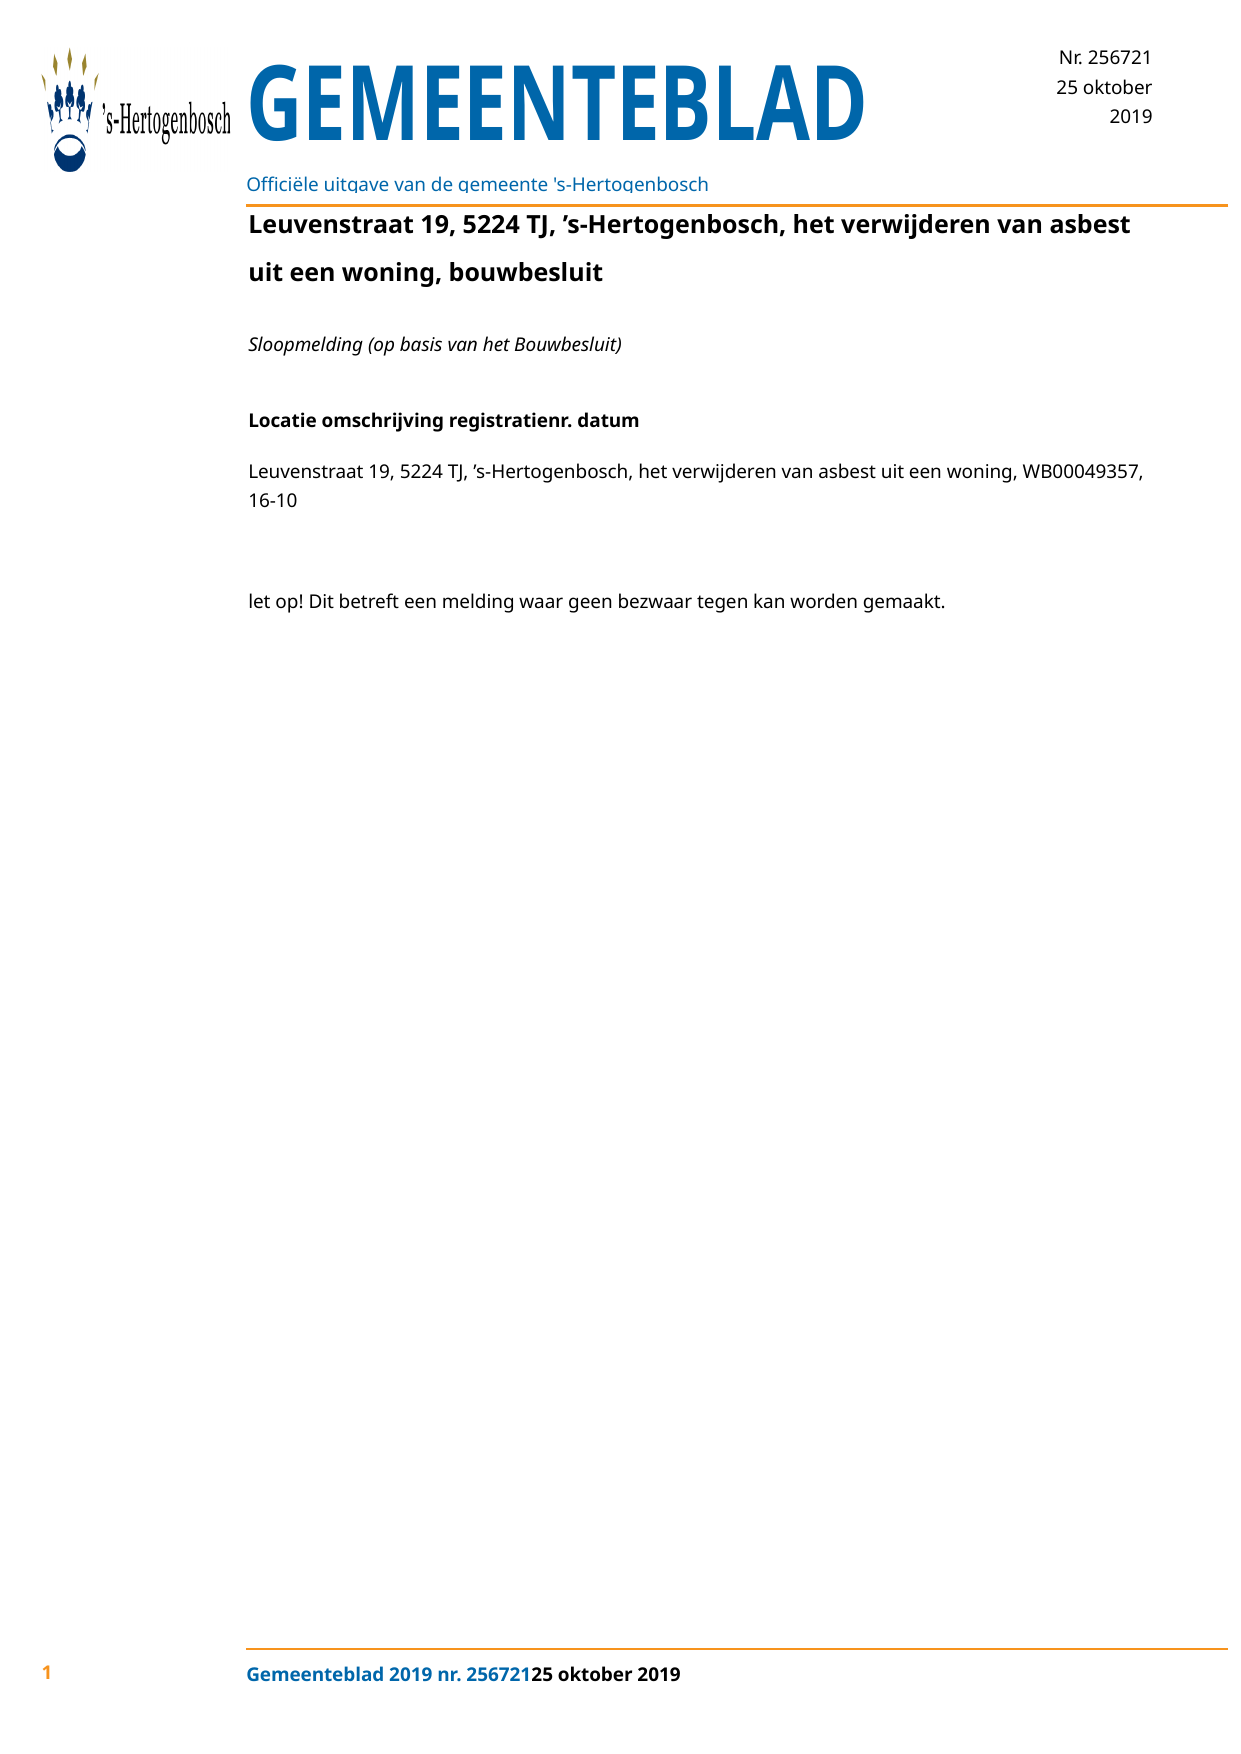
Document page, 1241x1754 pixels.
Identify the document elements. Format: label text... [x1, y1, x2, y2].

text Locatie omschrijving registratienr. datum [248, 408, 1152, 433]
text let op! Dit betreft een melding waar geen bezwaar tegen kan worden gemaakt. [248, 588, 1152, 614]
text Leuvenstraat 19, 5224 TJ, ’s-Hertogenbosch, het verwijderen van asbest uit een woning, WB00049357, 16-10 [248, 458, 1152, 513]
text Leuvenstraat 19, 5224 TJ, ’s-Hertogenbosch, het verwijderen van asbest uit een woning, bouwbesluit [248, 207, 1152, 288]
text Sloopmelding (op basis van het Bouwbesluit) [248, 331, 1152, 357]
picture [41, 47, 231, 172]
